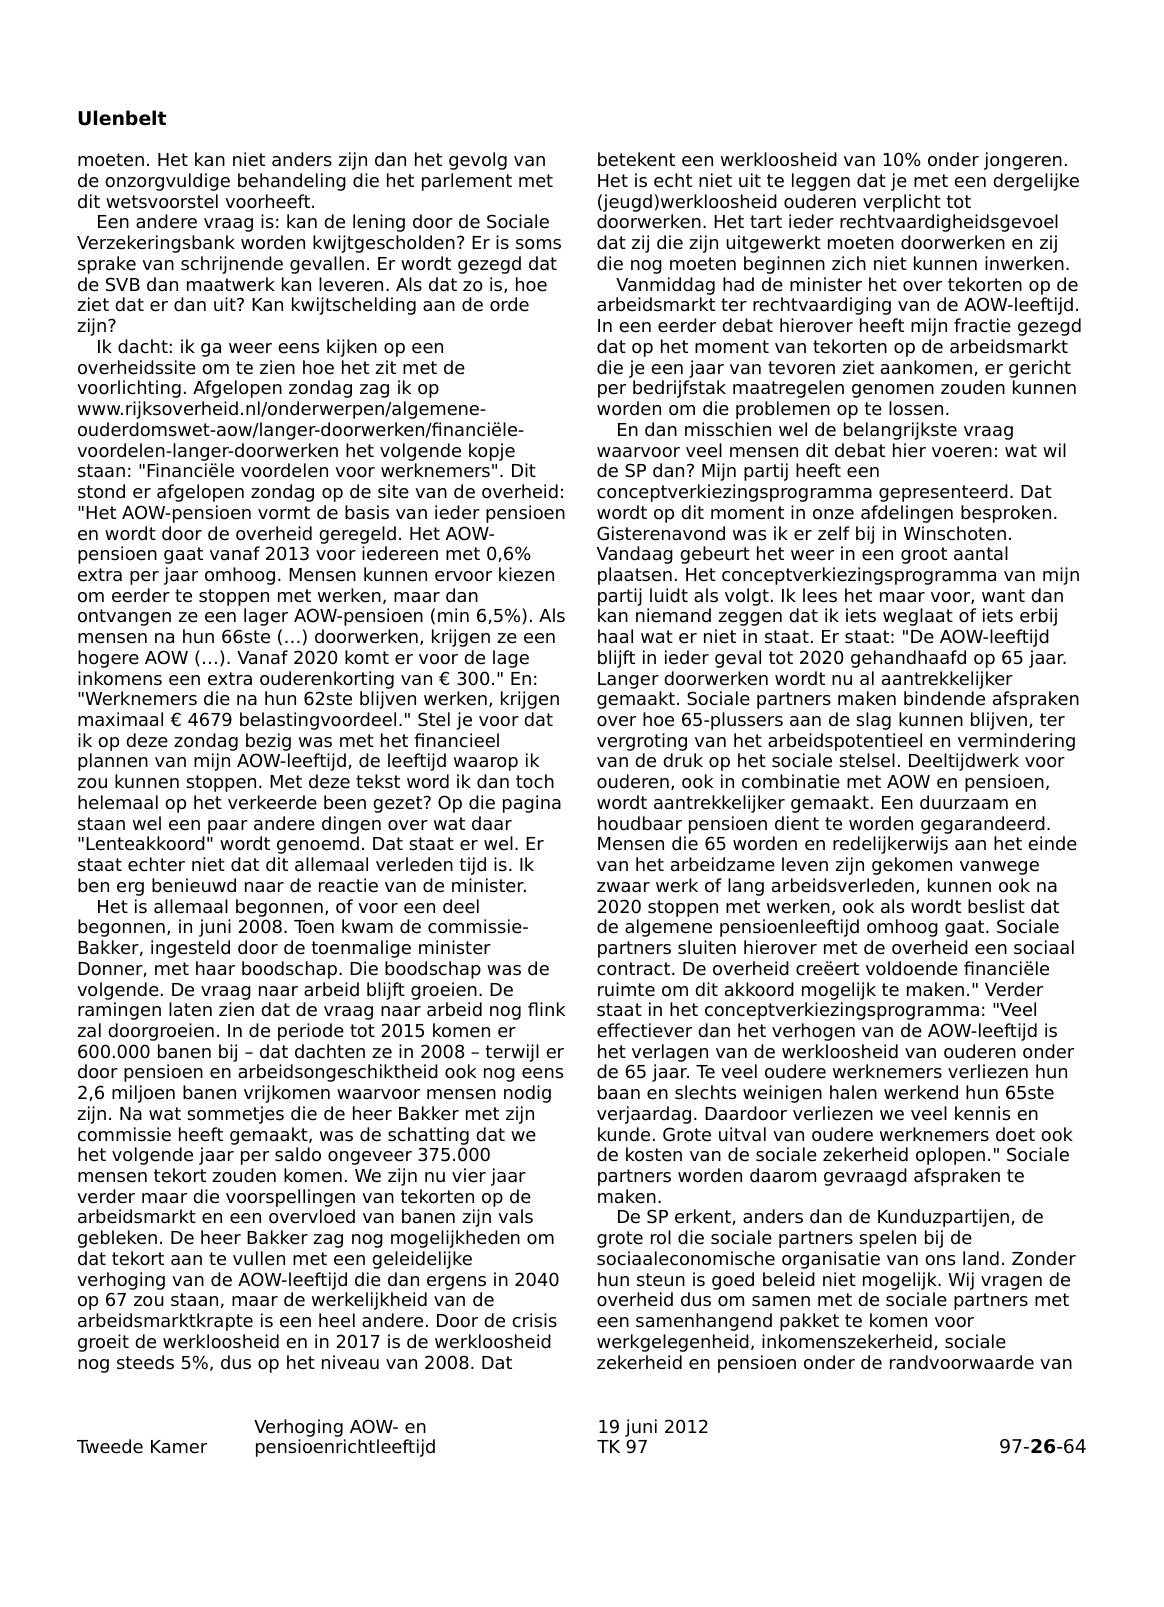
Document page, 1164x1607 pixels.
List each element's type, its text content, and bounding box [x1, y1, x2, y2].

text De SP erkent, anders dan de Kunduzpartijen, de grote rol die sociale partners spelen bij de sociaaleconomische organisatie van ons land. Zonder hun steun is goed beleid niet mogelijk. Wij vragen de overheid dus om samen met de sociale partners met een samenhangend pakket te komen voor werkgelegenheid, inkomenszekerheid, sociale zekerheid en pensioen onder de randvoorwaarde van [596, 1207, 1087, 1373]
text Een andere vraag is: kan de lening door de Sociale Verzekeringsbank worden kwijtgescholden? Er is soms sprake van schrijnende gevallen. Er wordt gezegd dat de SVB dan maatwerk kan leveren. Als dat zo is, hoe ziet dat er dan uit? Kan kwijtschelding aan de orde zijn? [77, 212, 567, 337]
text moeten. Het kan niet anders zijn dan het gevolg van de onzorgvuldige behandeling die het parlement met dit wetsvoorstel voorheeft. [77, 150, 567, 212]
text Vanmiddag had de minister het over tekorten op de arbeidsmarkt ter rechtvaardiging van de AOW-leeftijd. In een eerder debat hierover heeft mijn fractie gezegd dat op het moment van tekorten op de arbeidsmarkt die je een jaar van tevoren ziet aankomen, er gericht per bedrijfstak maatregelen genomen zouden kunnen worden om die problemen op te lossen. [596, 274, 1087, 420]
text betekent een werkloosheid van 10% onder jongeren. Het is echt niet uit te leggen dat je met een dergelijke (jeugd)werkloosheid ouderen verplicht tot doorwerken. Het tart ieder rechtvaardigheidsgevoel dat zij die zijn uitgewerkt moeten doorwerken en zij die nog moeten beginnen zich niet kunnen inwerken. [596, 150, 1087, 274]
text En dan misschien wel de belangrijkste vraag waarvoor veel mensen dit debat hier voeren: wat wil de SP dan? Mijn partij heeft een conceptverkiezingsprogramma gepresenteerd. Dat wordt op dit moment in onze afdelingen besproken. Gisterenavond was ik er zelf bij in Winschoten. Vandaag gebeurt het weer in een groot aantal plaatsen. Het conceptverkiezingsprogramma van mijn partij luidt als volgt. Ik lees het maar voor, want dan kan niemand zeggen dat ik iets weglaat of iets erbij haal wat er niet in staat. Er staat: "De AOW-leeftijd blijft in ieder geval tot 2020 gehandhaafd op 65 jaar. Langer doorwerken wordt nu al aantrekkelijker gemaakt. Sociale partners maken bindende afspraken over hoe 65-plussers aan de slag kunnen blijven, ter vergroting van het arbeidspotentieel en vermindering van de druk op het sociale stelsel. Deeltijdwerk voor ouderen, ook in combinatie met AOW en pensioen, wordt aantrekkelijker gemaakt. Een duurzaam en houdbaar pensioen dient te worden gegarandeerd. Mensen die 65 worden en redelijkerwijs aan het einde van het arbeidzame leven zijn gekomen vanwege zwaar werk of lang arbeidsverleden, kunnen ook na 2020 stoppen met werken, ook als wordt beslist dat de algemene pensioenleeftijd omhoog gaat. Sociale partners sluiten hierover met de overheid een sociaal contract. De overheid creëert voldoende financiële ruimte om dit akkoord mogelijk te maken." Verder staat in het conceptverkiezingsprogramma: "Veel effectiever dan het verhogen van de AOW-leeftijd is het verlagen van de werkloosheid van ouderen onder de 65 jaar. Te veel oudere werknemers verliezen hun baan en slechts weinigen halen werkend hun 65ste verjaardag. Daardoor verliezen we veel kennis en kunde. Grote uitval van oudere werknemers doet ook de kosten van de sociale zekerheid oplopen." Sociale partners worden daarom gevraagd afspraken te maken. [596, 420, 1087, 1207]
text Het is allemaal begonnen, of voor een deel begonnen, in juni 2008. Toen kwam de commissie-Bakker, ingesteld door de toenmalige minister Donner, met haar boodschap. Die boodschap was de volgende. De vraag naar arbeid blijft groeien. De ramingen laten zien dat de vraag naar arbeid nog flink zal doorgroeien. In de periode tot 2015 komen er 600.000 banen bij – dat dachten ze in 2008 – terwijl er door pensioen en arbeidsongeschiktheid ook nog eens 2,6 miljoen banen vrijkomen waarvoor mensen nodig zijn. Na wat sommetjes die de heer Bakker met zijn commissie heeft gemaakt, was de schatting dat we het volgende jaar per saldo ongeveer 375.000 mensen tekort zouden komen. We zijn nu vier jaar verder maar die voorspellingen van tekorten op de arbeidsmarkt en een overvloed van banen zijn vals gebleken. De heer Bakker zag nog mogelijkheden om dat tekort aan te vullen met een geleidelijke verhoging van de AOW-leeftijd die dan ergens in 2040 op 67 zou staan, maar de werkelijkheid van de arbeidsmarktkrapte is een heel andere. Door de crisis groeit de werkloosheid en in 2017 is de werkloosheid nog steeds 5%, dus op het niveau van 2008. Dat [77, 896, 567, 1373]
text Ik dacht: ik ga weer eens kijken op een overheidssite om te zien hoe het zit met de voorlichting. Afgelopen zondag zag ik op www.rijksoverheid.nl/onderwerpen/algemene-ouderdomswet-aow/langer-doorwerken/financiële-voordelen-langer-doorwerken het volgende kopje staan: "Financiële voordelen voor werknemers". Dit stond er afgelopen zondag op de site van de overheid: "Het AOW-pensioen vormt de basis van ieder pensioen en wordt door de overheid geregeld. Het AOW-pensioen gaat vanaf 2013 voor iedereen met 0,6% extra per jaar omhoog. Mensen kunnen ervoor kiezen om eerder te stoppen met werken, maar dan ontvangen ze een lager AOW-pensioen (min 6,5%). Als mensen na hun 66ste (…) doorwerken, krijgen ze een hogere AOW (…). Vanaf 2020 komt er voor de lage inkomens een extra ouderenkorting van € 300." En: "Werknemers die na hun 62ste blijven werken, krijgen maximaal € 4679 belastingvoordeel." Stel je voor dat ik op deze zondag bezig was met het financieel plannen van mijn AOW-leeftijd, de leeftijd waarop ik zou kunnen stoppen. Met deze tekst word ik dan toch helemaal op het verkeerde been gezet? Op die pagina staan wel een paar andere dingen over wat daar "Lenteakkoord" wordt genoemd. Dat staat er wel. Er staat echter niet dat dit allemaal verleden tijd is. Ik ben erg benieuwd naar de reactie van de minister. [77, 337, 567, 896]
